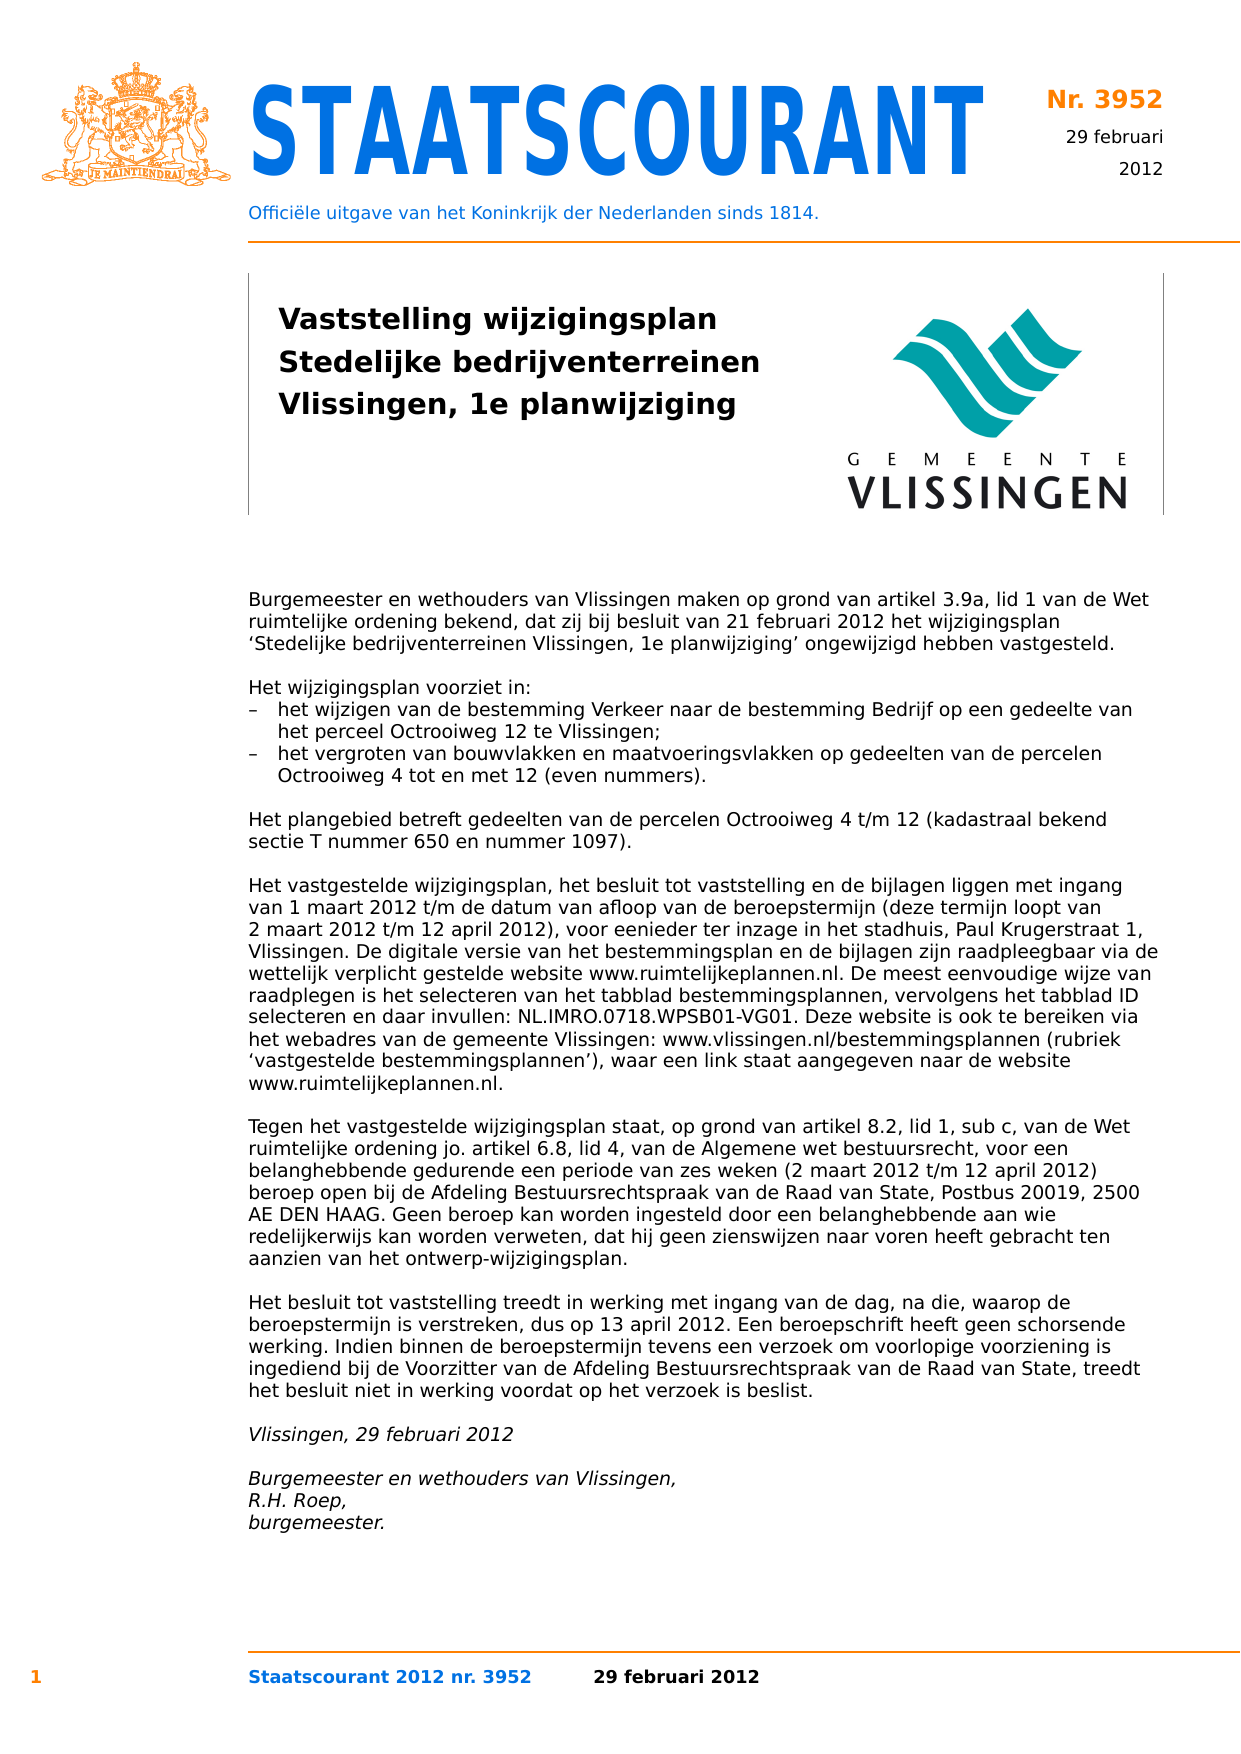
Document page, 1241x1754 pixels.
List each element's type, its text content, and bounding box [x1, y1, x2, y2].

table_header [25, 62, 248, 241]
text Burgemeester en wethouders van Vlissingen, R.H. Roep, burgemeester. [248, 1468, 1163, 1533]
table_header Nr. 3952 [998, 62, 1240, 121]
text Vlissingen, 29 februari 2012 [248, 1424, 1163, 1446]
table_cell 29 februari [998, 121, 1240, 153]
text Het vastgestelde wijzigingsplan, het besluit tot vaststelling en de bijlagen liggen met ingang van 1 maart 2012 t/m de datum van afloop van de beroepstermijn (deze termijn loopt van 2 maart 2012 t/m 12 april 2012), voor eenieder ter inzage in het stadhuis, Paul Krugerstraat 1, Vlissingen. De digitale versie van het bestemmingsplan en de bijlagen zijn raadpleegbaar via de wettelijk verplicht gestelde website www.ruimtelijkeplannen.nl. De meest eenvoudige wijze van raadplegen is het selecteren van het tabblad bestemmingsplannen, vervolgens het tabblad ID selecteren en daar invullen: NL.IMRO.0718.WPSB01-VG01. Deze website is ook te bereiken via het webadres van de gemeente Vlissingen: www.vlissingen.nl/bestemmingsplannen (rubriek ‘vastgestelde bestemmingsplannen’), waar een link staat aangegeven naar de website www.ruimtelijkeplannen.nl. [248, 874, 1163, 1094]
table_cell 2012 [998, 153, 1240, 203]
table_header STAATSCOURANT [248, 62, 998, 203]
text Burgemeester en wethouders van Vlissingen maken op grond van artikel 3.9a, lid 1 van de Wet ruimtelijke ordening bekend, dat zij bij besluit van 21 februari 2012 het wijzigingsplan ‘Stedelijke bedrijventerreinen Vlissingen, 1e planwijziging’ ongewijzigd hebben vastgesteld. [248, 589, 1163, 655]
text Het wijzigingsplan voorziet in: [248, 677, 1163, 699]
text Het besluit tot vaststelling treedt in werking met ingang van de dag, na die, waarop de beroepstermijn is verstreken, dus op 13 april 2012. Een beroepschrift heeft geen schorsende werking. Indien binnen de beroepstermijn tevens een verzoek om voorlopige voorziening is ingediend bij de Voorzitter van de Afdeling Bestuursrechtspraak van de Raad van State, treedt het besluit niet in werking voordat op het verzoek is beslist. [248, 1292, 1163, 1402]
picture [838, 302, 1134, 516]
text Tegen het vastgestelde wijzigingsplan staat, op grond van artikel 8.2, lid 1, sub c, van de Wet ruimtelijke ordening jo. artikel 6.8, lid 4, van de Algemene wet bestuursrecht, voor een belanghebbende gedurende een periode van zes weken (2 maart 2012 t/m 12 april 2012) beroep open bij de Afdeling Bestuursrechtspraak van de Raad van State, Postbus 20019, 2500 AE DEN HAAG. Geen beroep kan worden ingesteld door een belanghebbende aan wie redelijkerwijs kan worden verweten, dat hij geen zienswijzen naar voren heeft gebracht ten aanzien van het ontwerp-wijzigingsplan. [248, 1116, 1163, 1270]
subtitle Vaststelling wijzigingsplan Stedelijke bedrijventerreinen Vlissingen, 1e planwijziging [249, 273, 1163, 515]
text – het vergroten van bouwvlakken en maatvoeringsvlakken op gedeelten van de percelen Octrooiweg 4 tot en met 12 (even nummers). [248, 743, 1163, 787]
text – het wijzigen van de bestemming Verkeer naar de bestemming Bedrijf op een gedeelte van het perceel Octrooiweg 12 te Vlissingen; [248, 699, 1163, 743]
table_cell Officiële uitgave van het Koninkrijk der Nederlanden sinds 1814. [248, 203, 1240, 241]
text Het plangebied betreft gedeelten van de percelen Octrooiweg 4 t/m 12 (kadastraal bekend sectie T nummer 650 en nummer 1097). [248, 809, 1163, 853]
picture [41, 62, 231, 186]
